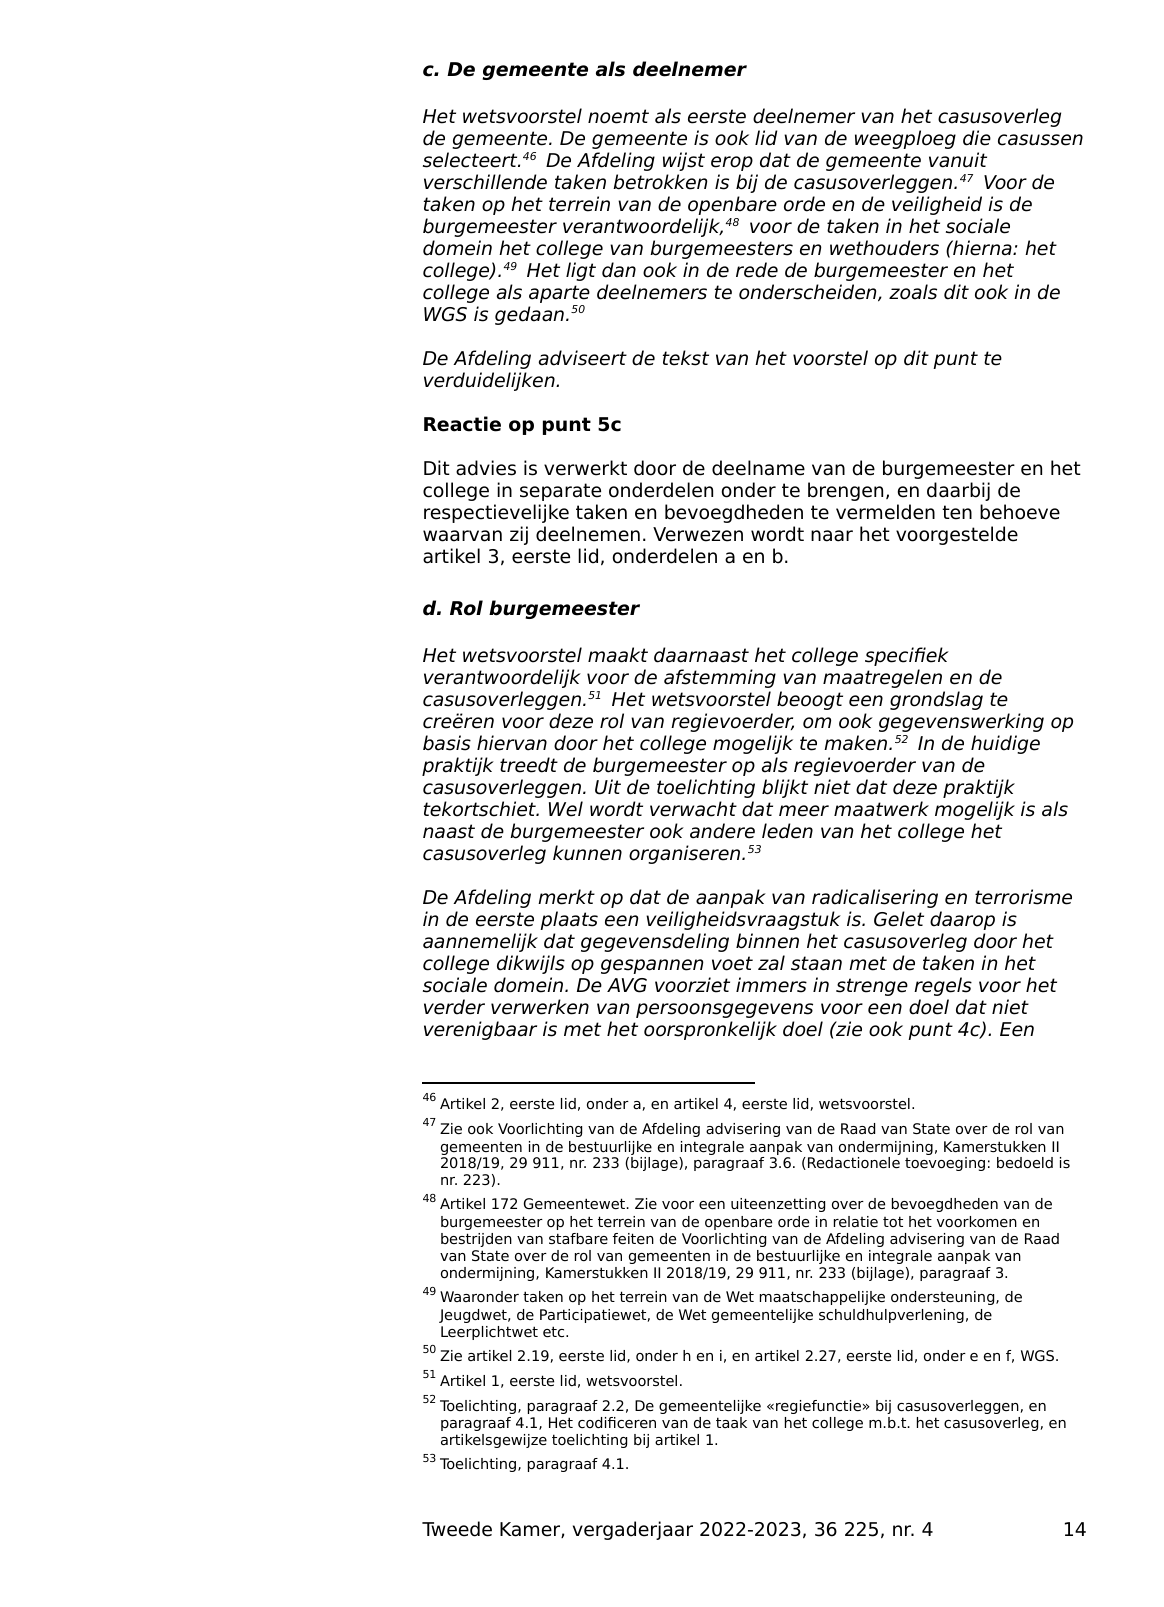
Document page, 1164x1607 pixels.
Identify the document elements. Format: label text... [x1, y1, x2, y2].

text Zie ook Voorlichting van de Afdeling advisering van de Raad van State over de rol van gemeenten in de bestuurlijke en integrale aanpak van ondermijning, Kamerstukken II 2018/19, 29 911, nr. 233 (bijlage), paragraaf 3.6. (Redactionele toevoeging: bedoeld is nr. 223). [422, 1117, 1087, 1189]
text Artikel 172 Gemeentewet. Zie voor een uiteenzetting over de bevoegdheden van de burgemeester op het terrein van de openbare orde in relatie tot het voorkomen en bestrijden van stafbare feiten de Voorlichting van de Afdeling advisering van de Raad van State over de rol van gemeenten in de bestuurlijke en integrale aanpak van ondermijning, Kamerstukken II 2018/19, 29 911, nr. 233 (bijlage), paragraaf 3. [422, 1192, 1087, 1282]
text Toelichting, paragraaf 2.2, De gemeentelijke «regiefunctie» bij casusoverleggen, en paragraaf 4.1, Het codificeren van de taak van het college m.b.t. het casusoverleg, en artikelsgewijze toelichting bij artikel 1. [422, 1393, 1087, 1449]
text De Afdeling merkt op dat de aanpak van radicalisering en terrorisme in de eerste plaats een veiligheidsvraagstuk is. Gelet daarop is aannemelijk dat gegevensdeling binnen het casusoverleg door het college dikwijls op gespannen voet zal staan met de taken in het sociale domein. De AVG voorziet immers in strenge regels voor het verder verwerken van persoonsgegevens voor een doel dat niet verenigbaar is met het oorspronkelijk doel (zie ook punt 4c). Een [422, 887, 1087, 1041]
text Het wetsvoorstel noemt als eerste deelnemer van het casusoverleg de gemeente. De gemeente is ook lid van de weegploeg die casussen selecteert. De Afdeling wijst erop dat de gemeente vanuit verschillende taken betrokken is bij de casusoverleggen. Voor de taken op het terrein van de openbare orde en de veiligheid is de burgemeester verantwoordelijk, voor de taken in het sociale domein het college van burgemeesters en wethouders (hierna: het college). Het ligt dan ook in de rede de burgemeester en het college als aparte deelnemers te onderscheiden, zoals dit ook in de WGS is gedaan. [422, 106, 1087, 326]
text Zie artikel 2.19, eerste lid, onder h en i, en artikel 2.27, eerste lid, onder e en f, WGS. [422, 1343, 1087, 1366]
text Toelichting, paragraaf 4.1. [422, 1452, 1087, 1474]
text Artikel 2, eerste lid, onder a, en artikel 4, eerste lid, wetsvoorstel. [422, 1092, 1087, 1114]
text Dit advies is verwerkt door de deelname van de burgemeester en het college in separate onderdelen onder te brengen, en daarbij de respectievelijke taken en bevoegdheden te vermelden ten behoeve waarvan zij deelnemen. Verwezen wordt naar het voorgestelde artikel 3, eerste lid, onderdelen a en b. [422, 458, 1087, 568]
text Het wetsvoorstel maakt daarnaast het college specifiek verantwoordelijk voor de afstemming van maatregelen en de casusoverleggen. Het wetsvoorstel beoogt een grondslag te creëren voor deze rol van regievoerder, om ook gegevenswerking op basis hiervan door het college mogelijk te maken. In de huidige praktijk treedt de burgemeester op als regievoerder van de casusoverleggen. Uit de toelichting blijkt niet dat deze praktijk tekortschiet. Wel wordt verwacht dat meer maatwerk mogelijk is als naast de burgemeester ook andere leden van het college het casusoverleg kunnen organiseren. [422, 645, 1087, 865]
subtitle d. Rol burgemeester [422, 598, 1087, 620]
text De Afdeling adviseert de tekst van het voorstel op dit punt te verduidelijken. [422, 348, 1087, 392]
subtitle Reactie op punt 5c [422, 414, 1087, 436]
text Waaronder taken op het terrein van de Wet maatschappelijke ondersteuning, de Jeugdwet, de Participatiewet, de Wet gemeentelijke schuldhulpverlening, de Leerplichtwet etc. [422, 1285, 1087, 1341]
subtitle c. De gemeente als deelnemer [422, 59, 1087, 81]
text Artikel 1, eerste lid, wetsvoorstel. [422, 1368, 1087, 1391]
